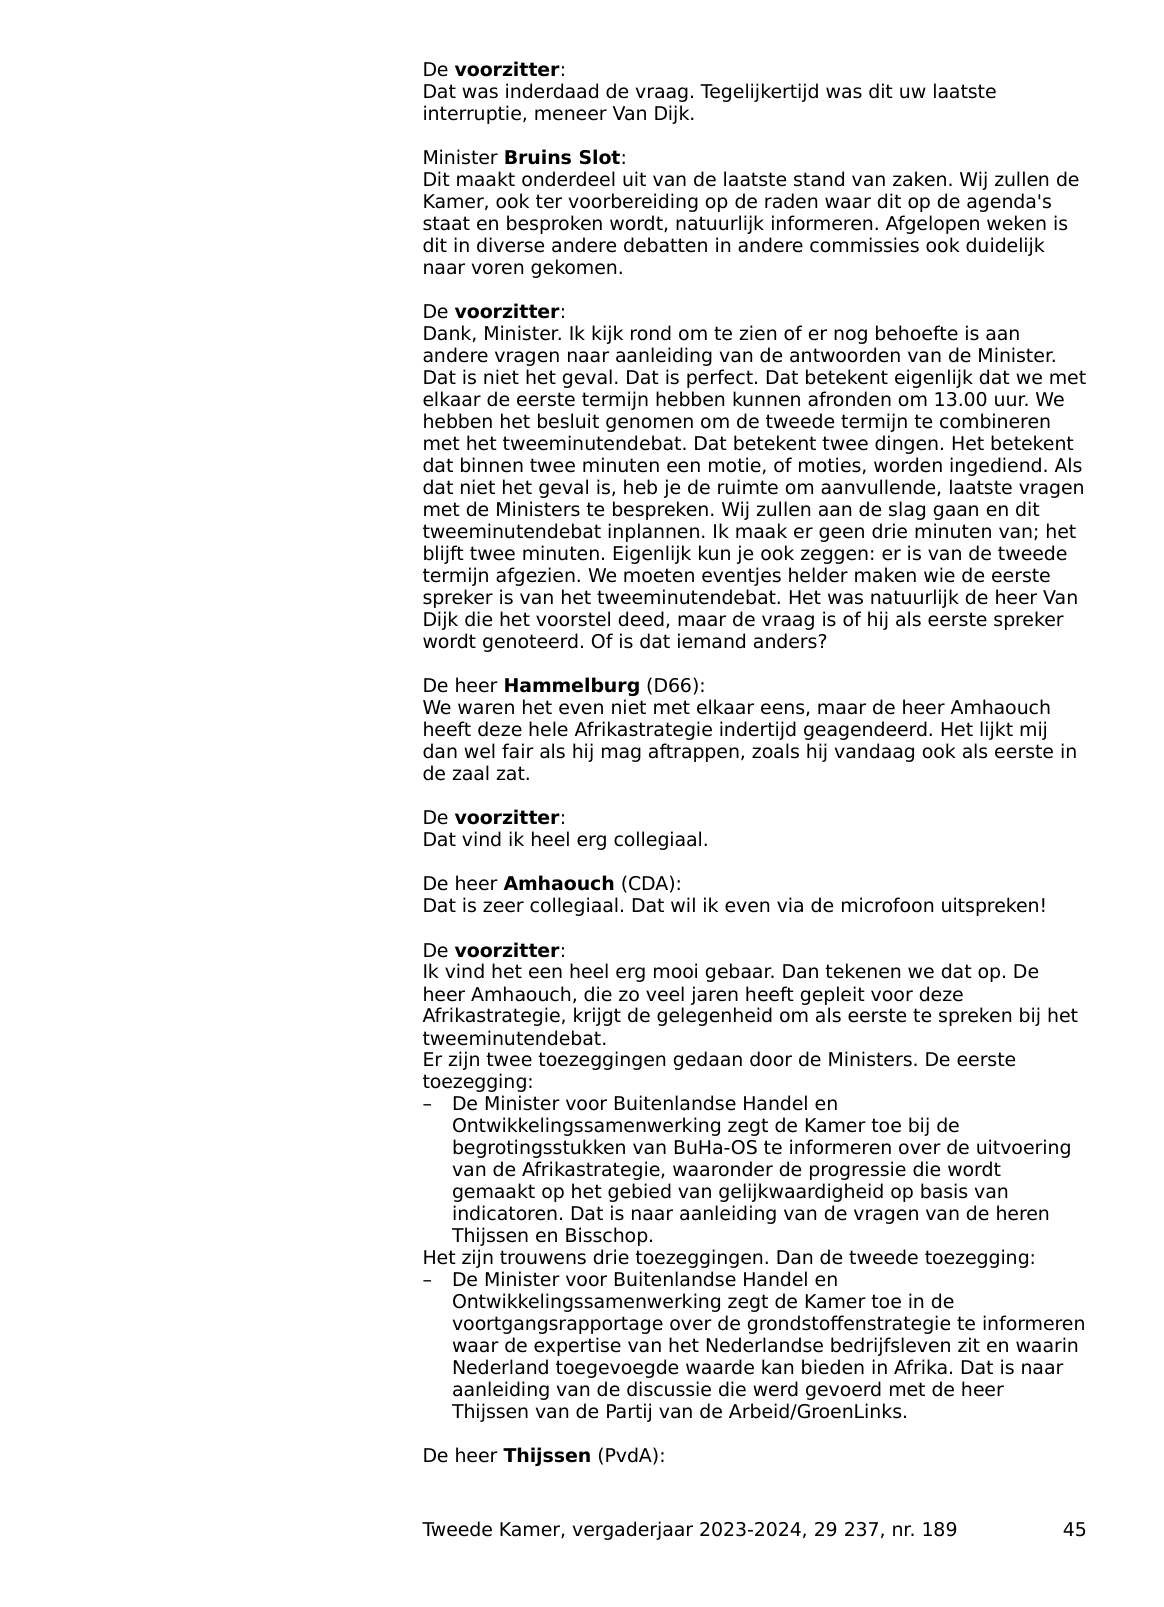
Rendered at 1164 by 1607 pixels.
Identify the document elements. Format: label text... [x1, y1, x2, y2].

text Dank, Minister. Ik kijk rond om te zien of er nog behoefte is aan andere vragen naar aanleiding van de antwoorden van de Minister. Dat is niet het geval. Dat is perfect. Dat betekent eigenlijk dat we met elkaar de eerste termijn hebben kunnen afronden om 13.00 uur. We hebben het besluit genomen om de tweede termijn te combineren met het tweeminutendebat. Dat betekent twee dingen. Het betekent dat binnen twee minuten een motie, of moties, worden ingediend. Als dat niet het geval is, heb je de ruimte om aanvullende, laatste vragen met de Ministers te bespreken. Wij zullen aan de slag gaan en dit tweeminutendebat inplannen. Ik maak er geen drie minuten van; het blijft twee minuten. Eigenlijk kun je ook zeggen: er is van de tweede termijn afgezien. We moeten eventjes helder maken wie de eerste spreker is van het tweeminutendebat. Het was natuurlijk de heer Van Dijk die het voorstel deed, maar de vraag is of hij als eerste spreker wordt genoteerd. Of is dat iemand anders? [422, 323, 1087, 653]
text Dat was inderdaad de vraag. Tegelijkertijd was dit uw laatste interruptie, meneer Van Dijk. [422, 81, 1087, 125]
text De voorzitter: [422, 59, 1087, 81]
text We waren het even niet met elkaar eens, maar de heer Amhaouch heeft deze hele Afrikastrategie indertijd geagendeerd. Het lijkt mij dan wel fair als hij mag aftrappen, zoals hij vandaag ook als eerste in de zaal zat. [422, 697, 1087, 785]
text – De Minister voor Buitenlandse Handel en Ontwikkelingssamenwerking zegt de Kamer toe in de voortgangsrapportage over de grondstoffenstrategie te informeren waar de expertise van het Nederlandse bedrijfsleven zit en waarin Nederland toegevoegde waarde kan bieden in Afrika. Dat is naar aanleiding van de discussie die werd gevoerd met de heer Thijssen van de Partij van de Arbeid/GroenLinks. [422, 1269, 1087, 1423]
text De heer Hammelburg (D66): [422, 675, 1087, 697]
text Ik vind het een heel erg mooi gebaar. Dan tekenen we dat op. De heer Amhaouch, die zo veel jaren heeft gepleit voor deze Afrikastrategie, krijgt de gelegenheid om als eerste te spreken bij het tweeminutendebat. [422, 961, 1087, 1049]
text De heer Amhaouch (CDA): [422, 873, 1087, 895]
text Dit maakt onderdeel uit van de laatste stand van zaken. Wij zullen de Kamer, ook ter voorbereiding op de raden waar dit op de agenda's staat en besproken wordt, natuurlijk informeren. Afgelopen weken is dit in diverse andere debatten in andere commissies ook duidelijk naar voren gekomen. [422, 169, 1087, 279]
text De voorzitter: [422, 939, 1087, 961]
text De voorzitter: [422, 301, 1087, 323]
text De voorzitter: [422, 807, 1087, 829]
text Er zijn twee toezeggingen gedaan door de Ministers. De eerste toezegging: [422, 1049, 1087, 1093]
text Minister Bruins Slot: [422, 147, 1087, 169]
text Dat vind ik heel erg collegiaal. [422, 829, 1087, 851]
text Dat is zeer collegiaal. Dat wil ik even via de microfoon uitspreken! [422, 895, 1087, 917]
text – De Minister voor Buitenlandse Handel en Ontwikkelingssamenwerking zegt de Kamer toe bij de begrotingsstukken van BuHa-OS te informeren over de uitvoering van de Afrikastrategie, waaronder de progressie die wordt gemaakt op het gebied van gelijkwaardigheid op basis van indicatoren. Dat is naar aanleiding van de vragen van de heren Thijssen en Bisschop. [422, 1093, 1087, 1247]
text De heer Thijssen (PvdA): [422, 1445, 1087, 1467]
text Het zijn trouwens drie toezeggingen. Dan de tweede toezegging: [422, 1247, 1087, 1269]
